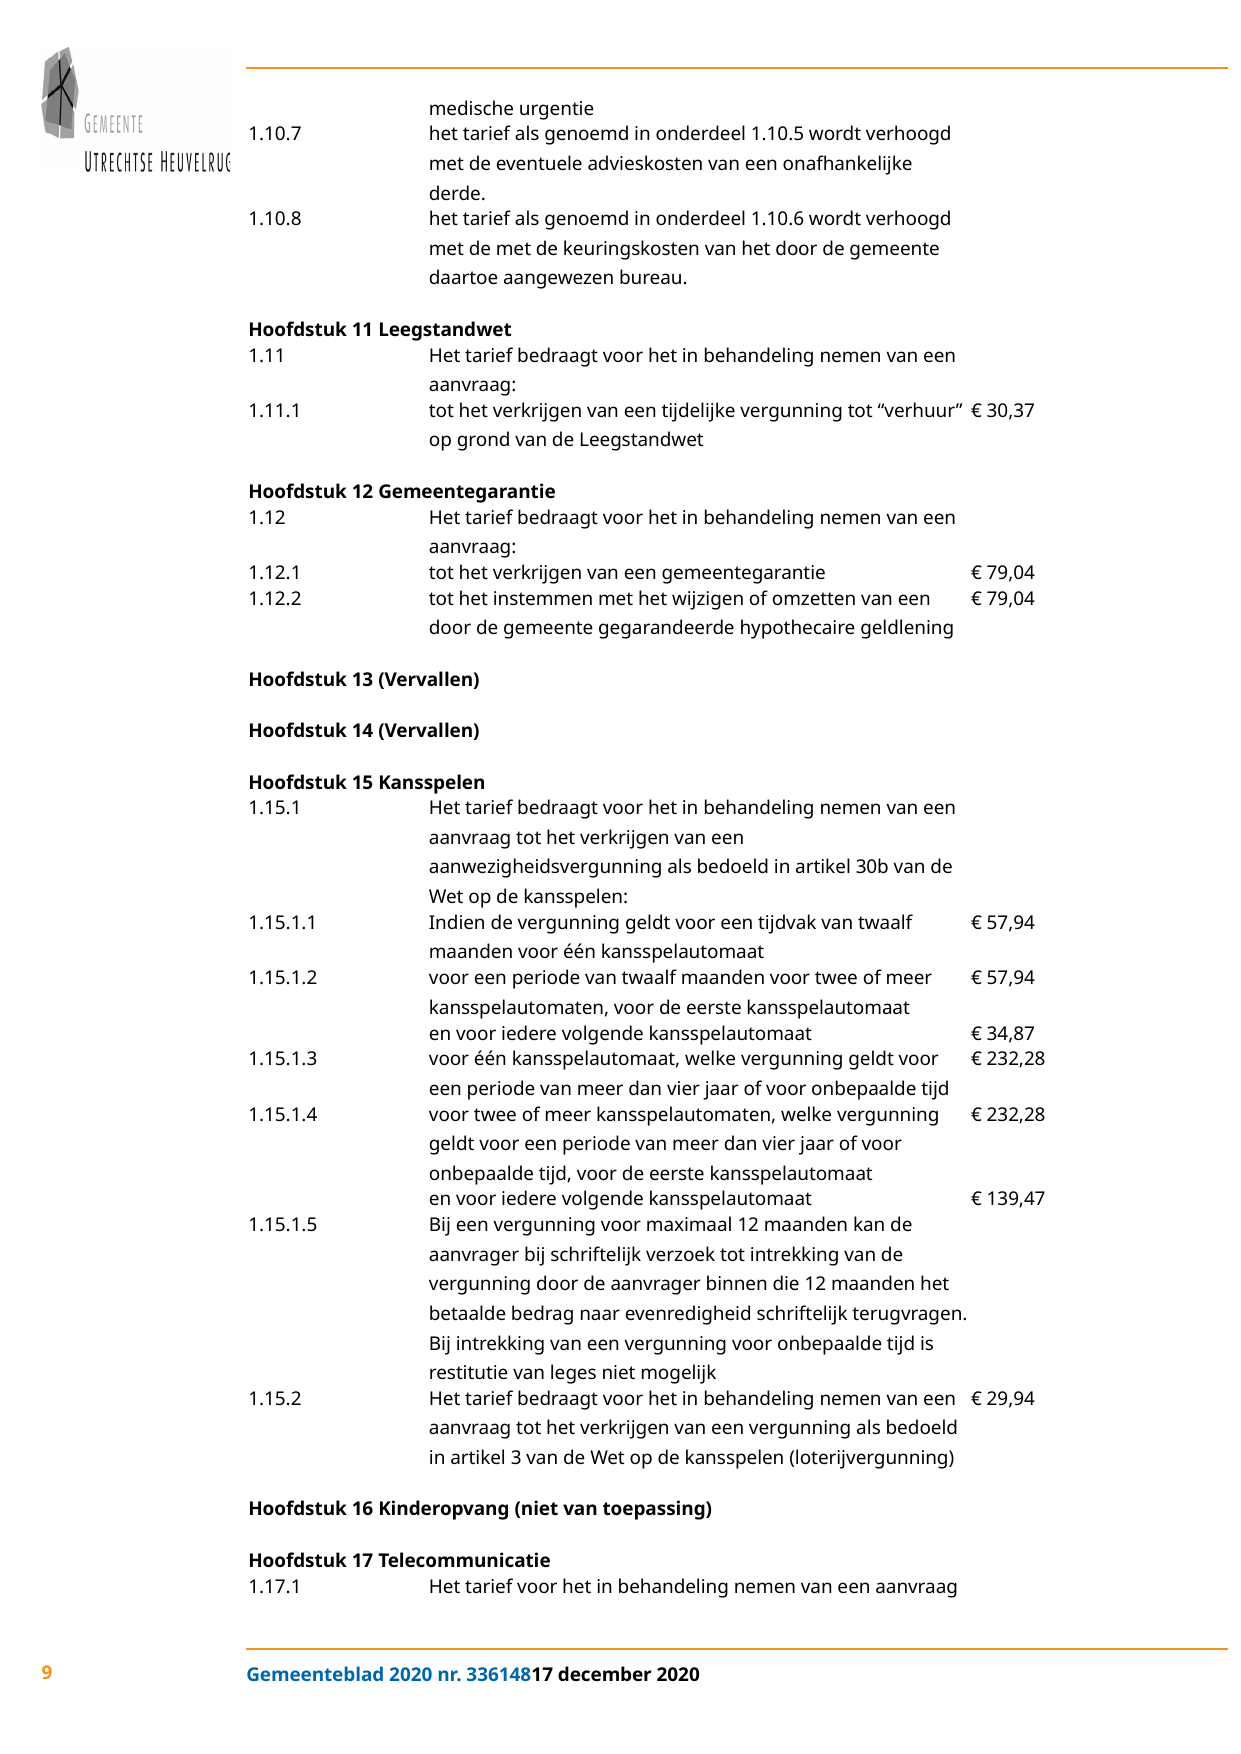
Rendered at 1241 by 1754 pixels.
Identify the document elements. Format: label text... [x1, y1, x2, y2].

table_cell Het tarief bedraagt voor het in behandeling nemen van een aanvraag: [429, 342, 971, 397]
table_cell € 34,87 [971, 1020, 1152, 1045]
table_cell [429, 290, 971, 316]
table_cell 1.15.1.5 [248, 1211, 429, 1385]
table_cell het tarief als genoemd in onderdeel 1.10.6 wordt verhoogd met de met de keuringskosten van het door de gemeente daartoe aangewezen bureau. [429, 205, 971, 290]
table_cell Het tarief bedraagt voor het in behandeling nemen van een aanvraag tot het verkrijgen van een vergunning als bedoeld in artikel 3 van de Wet op de kansspelen (loterijvergunning) [429, 1385, 971, 1470]
table_cell en voor iedere volgende kansspelautomaat [429, 1020, 971, 1045]
table_cell 1.11.1 [248, 397, 429, 452]
table_cell € 232,28 [971, 1101, 1152, 1186]
table_cell 1.15.2 [248, 1385, 429, 1470]
table_cell € 79,04 [971, 559, 1152, 585]
table_cell [971, 1547, 1152, 1573]
table_cell [248, 640, 429, 666]
table_cell 1.10.8 [248, 205, 429, 290]
table_cell [971, 1573, 1152, 1598]
table_cell € 30,37 [971, 397, 1152, 452]
table_cell [248, 1020, 429, 1045]
table_cell voor twee of meer kansspelautomaten, welke vergunning geldt voor een periode van meer dan vier jaar of voor onbepaalde tijd, voor de eerste kansspelautomaat [429, 1101, 971, 1186]
table_cell 1.10.7 [248, 121, 429, 205]
table_cell [971, 95, 1152, 121]
table_cell 1.15.1.4 [248, 1101, 429, 1186]
table_cell tot het instemmen met het wijzigen of omzetten van een door de gemeente gegarandeerde hypothecaire geldlening [429, 585, 971, 640]
table_cell [971, 1470, 1152, 1496]
table_cell [971, 504, 1152, 559]
table_cell [429, 692, 971, 717]
table_cell 1.12.1 [248, 559, 429, 585]
table_cell Hoofdstuk 11 Leegstandwet [248, 316, 971, 342]
table_cell [429, 1521, 971, 1547]
table_cell [971, 342, 1152, 397]
table_cell [971, 820, 1152, 846]
table_cell € 139,47 [971, 1186, 1152, 1211]
table_cell [971, 1521, 1152, 1547]
table_cell [971, 205, 1152, 290]
table_cell 1.15.1.3 [248, 1045, 429, 1101]
table_cell [971, 316, 1152, 342]
table_cell € 57,94 [971, 964, 1152, 1020]
table_cell en voor iedere volgende kansspelautomaat [429, 1186, 971, 1211]
table_cell [971, 692, 1152, 717]
table_cell [971, 743, 1152, 769]
table_cell [971, 1496, 1152, 1521]
table_cell tot het verkrijgen van een tijdelijke vergunning tot “verhuur” op grond van de Leegstandwet [429, 397, 971, 452]
table_cell [248, 1186, 429, 1211]
table_cell [248, 692, 429, 717]
table_cell [429, 640, 971, 666]
table_cell € 79,04 [971, 585, 1152, 640]
table_cell [971, 846, 1152, 909]
table_cell 1.17.1 [248, 1573, 429, 1598]
table_cell [971, 666, 1152, 692]
table_cell 1.15.1.1 [248, 909, 429, 964]
table_cell Bij een vergunning voor maximaal 12 maanden kan de aanvrager bij schriftelijk verzoek tot intrekking van de vergunning door de aanvrager binnen die 12 maanden het betaalde bedrag naar evenredigheid schriftelijk terugvragen. Bij intrekking van een vergunning voor onbepaalde tijd is restitutie van leges niet mogelijk [429, 1211, 971, 1385]
table_cell Het tarief voor het in behandeling nemen van een aanvraag [429, 1573, 971, 1598]
table_cell medische urgentie [429, 95, 971, 121]
table_cell [971, 640, 1152, 666]
table_cell [248, 95, 429, 121]
table_cell Hoofdstuk 16 Kinderopvang (niet van toepassing) [248, 1496, 971, 1521]
table_cell [429, 453, 971, 478]
table_cell [429, 1470, 971, 1496]
table_cell 1.15.1 [248, 795, 429, 909]
table_cell € 232,28 [971, 1045, 1152, 1101]
table_cell [248, 290, 429, 316]
table_cell Hoofdstuk 13 (Vervallen) [248, 666, 971, 692]
table_cell [971, 1211, 1152, 1385]
table_cell Het tarief bedraagt voor het in behandeling nemen van een aanvraag: [429, 504, 971, 559]
table_cell Hoofdstuk 14 (Vervallen) [248, 718, 971, 743]
table_cell tot het verkrijgen van een gemeentegarantie [429, 559, 971, 585]
table_cell 1.11 [248, 342, 429, 397]
table_cell [248, 1470, 429, 1496]
table_cell [971, 453, 1152, 478]
table_cell € 29,94 [971, 1385, 1152, 1470]
table_cell Hoofdstuk 15 Kansspelen [248, 769, 971, 794]
picture [41, 47, 231, 172]
table_cell [248, 743, 429, 769]
table_cell [248, 1521, 429, 1547]
table_cell Hoofdstuk 12 Gemeentegarantie [248, 478, 971, 504]
table_cell 1.12.2 [248, 585, 429, 640]
table_cell voor één kansspelautomaat, welke vergunning geldt voor een periode van meer dan vier jaar of voor onbepaalde tijd [429, 1045, 971, 1101]
table_cell € 57,94 [971, 909, 1152, 964]
table_cell 1.15.1.2 [248, 964, 429, 1020]
table_cell Het tarief bedraagt voor het in behandeling nemen van een aanvraag tot het verkrijgen van een aanwezigheidsvergunning als bedoeld in artikel 30b van de Wet op de kansspelen: [429, 795, 971, 909]
table_cell het tarief als genoemd in onderdeel 1.10.5 wordt verhoogd met de eventuele advieskosten van een onafhankelijke derde. [429, 121, 971, 205]
table_cell [971, 769, 1152, 794]
table_cell Indien de vergunning geldt voor een tijdvak van twaalf maanden voor één kansspelautomaat [429, 909, 971, 964]
table_cell [248, 453, 429, 478]
table_cell 1.12 [248, 504, 429, 559]
table_cell [971, 478, 1152, 504]
table_cell [971, 795, 1152, 820]
table_cell [971, 121, 1152, 205]
table_cell [971, 290, 1152, 316]
table_cell Hoofdstuk 17 Telecommunicatie [248, 1547, 971, 1573]
table_cell voor een periode van twaalf maanden voor twee of meer kansspelautomaten, voor de eerste kansspelautomaat [429, 964, 971, 1020]
table_cell [429, 743, 971, 769]
table_cell [971, 718, 1152, 743]
